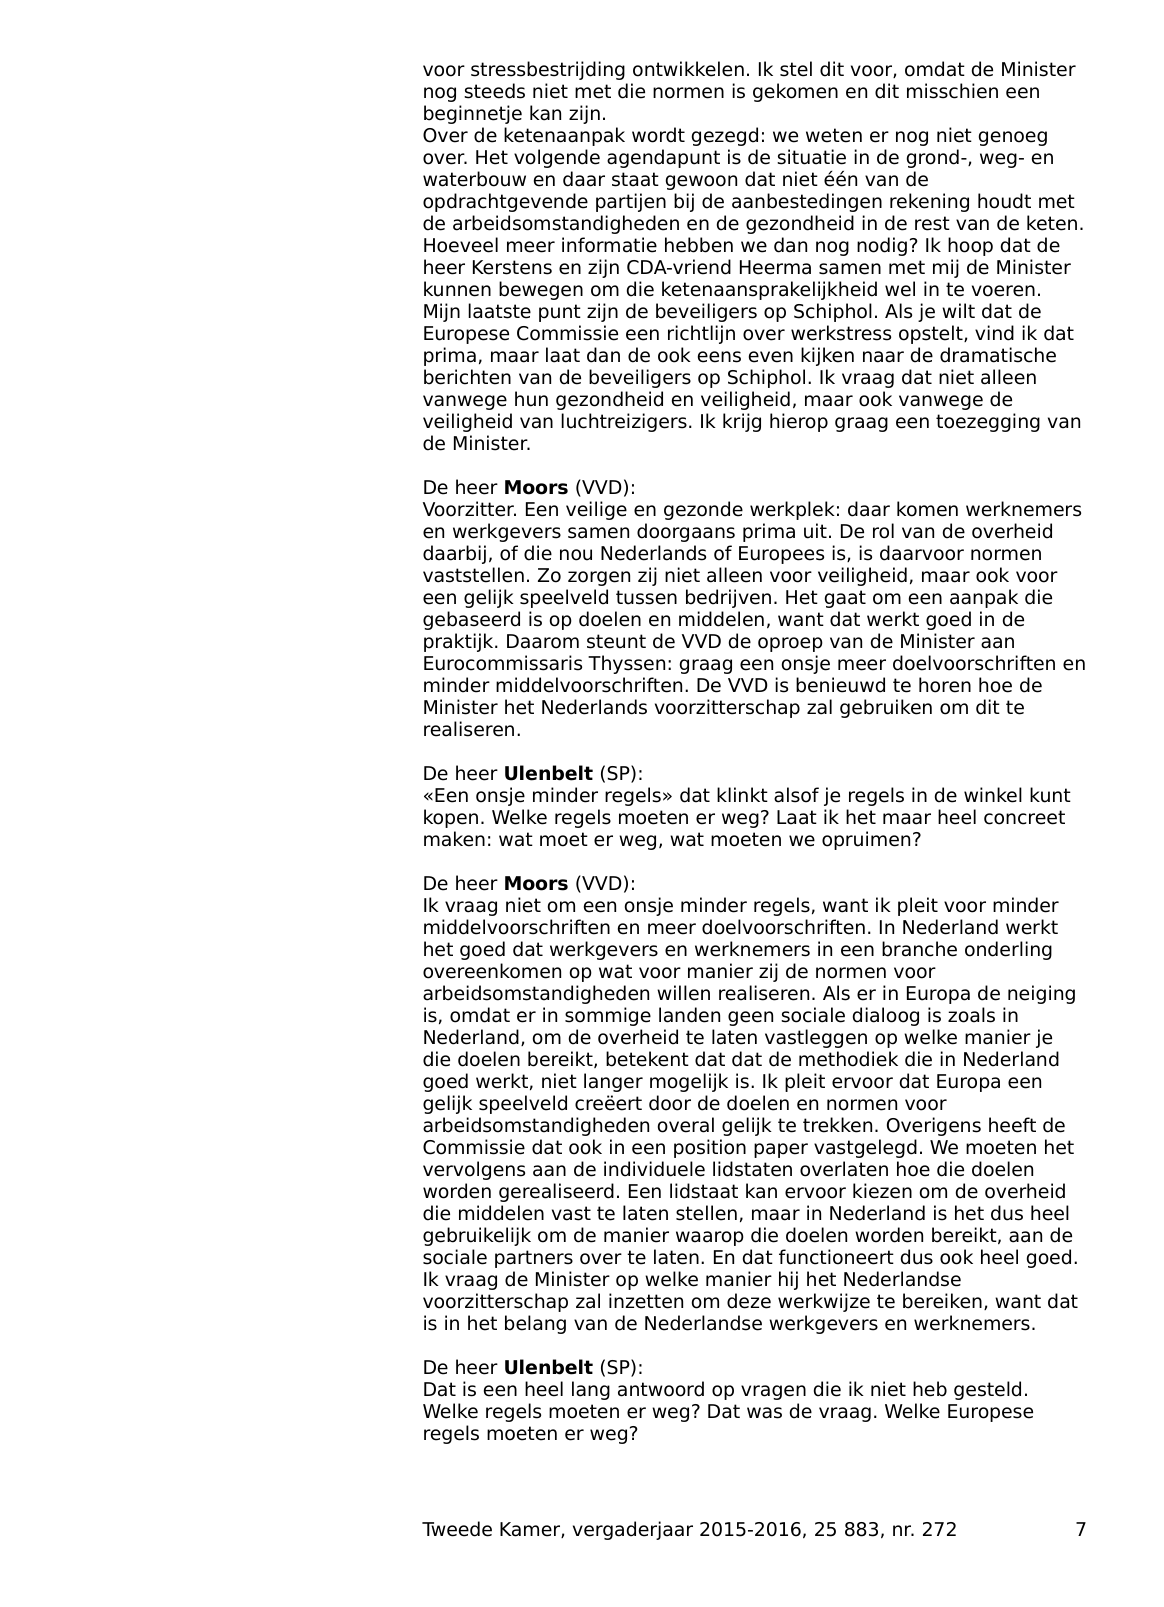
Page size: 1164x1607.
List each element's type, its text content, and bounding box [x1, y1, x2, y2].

text «Een onsje minder regels» dat klinkt alsof je regels in de winkel kunt kopen. Welke regels moeten er weg? Laat ik het maar heel concreet maken: wat moet er weg, wat moeten we opruimen? [422, 785, 1087, 851]
text Mijn laatste punt zijn de beveiligers op Schiphol. Als je wilt dat de Europese Commissie een richtlijn over werkstress opstelt, vind ik dat prima, maar laat dan de ook eens even kijken naar de dramatische berichten van de beveiligers op Schiphol. Ik vraag dat niet alleen vanwege hun gezondheid en veiligheid, maar ook vanwege de veiligheid van luchtreizigers. Ik krijg hierop graag een toezegging van de Minister. [422, 301, 1087, 455]
text Over de ketenaanpak wordt gezegd: we weten er nog niet genoeg over. Het volgende agendapunt is de situatie in de grond-, weg- en waterbouw en daar staat gewoon dat niet één van de opdrachtgevende partijen bij de aanbestedingen rekening houdt met de arbeidsomstandigheden en de gezondheid in de rest van de keten. Hoeveel meer informatie hebben we dan nog nodig? Ik hoop dat de heer Kerstens en zijn CDA-vriend Heerma samen met mij de Minister kunnen bewegen om die ketenaansprakelijkheid wel in te voeren. [422, 125, 1087, 301]
text Ik vraag niet om een onsje minder regels, want ik pleit voor minder middelvoorschriften en meer doelvoorschriften. In Nederland werkt het goed dat werkgevers en werknemers in een branche onderling overeenkomen op wat voor manier zij de normen voor arbeidsomstandigheden willen realiseren. Als er in Europa de neiging is, omdat er in sommige landen geen sociale dialoog is zoals in Nederland, om de overheid te laten vastleggen op welke manier je die doelen bereikt, betekent dat dat de methodiek die in Nederland goed werkt, niet langer mogelijk is. Ik pleit ervoor dat Europa een gelijk speelveld creëert door de doelen en normen voor arbeidsomstandigheden overal gelijk te trekken. Overigens heeft de Commissie dat ook in een position paper vastgelegd. We moeten het vervolgens aan de individuele lidstaten overlaten hoe die doelen worden gerealiseerd. Een lidstaat kan ervoor kiezen om de overheid die middelen vast te laten stellen, maar in Nederland is het dus heel gebruikelijk om de manier waarop die doelen worden bereikt, aan de sociale partners over te laten. En dat functioneert dus ook heel goed. Ik vraag de Minister op welke manier hij het Nederlandse voorzitterschap zal inzetten om deze werkwijze te bereiken, want dat is in het belang van de Nederlandse werkgevers en werknemers. [422, 895, 1087, 1334]
text Voorzitter. Een veilige en gezonde werkplek: daar komen werknemers en werkgevers samen doorgaans prima uit. De rol van de overheid daarbij, of die nou Nederlands of Europees is, is daarvoor normen vaststellen. Zo zorgen zij niet alleen voor veiligheid, maar ook voor een gelijk speelveld tussen bedrijven. Het gaat om een aanpak die gebaseerd is op doelen en middelen, want dat werkt goed in de praktijk. Daarom steunt de VVD de oproep van de Minister aan Eurocommissaris Thyssen: graag een onsje meer doelvoorschriften en minder middelvoorschriften. De VVD is benieuwd te horen hoe de Minister het Nederlands voorzitterschap zal gebruiken om dit te realiseren. [422, 499, 1087, 741]
text De heer Moors (VVD): [422, 873, 1087, 895]
text De heer Ulenbelt (SP): [422, 763, 1087, 785]
text Dat is een heel lang antwoord op vragen die ik niet heb gesteld. Welke regels moeten er weg? Dat was de vraag. Welke Europese regels moeten er weg? [422, 1379, 1087, 1444]
text voor stressbestrijding ontwikkelen. Ik stel dit voor, omdat de Minister nog steeds niet met die normen is gekomen en dit misschien een beginnetje kan zijn. [422, 59, 1087, 125]
text De heer Ulenbelt (SP): [422, 1357, 1087, 1379]
text De heer Moors (VVD): [422, 477, 1087, 499]
